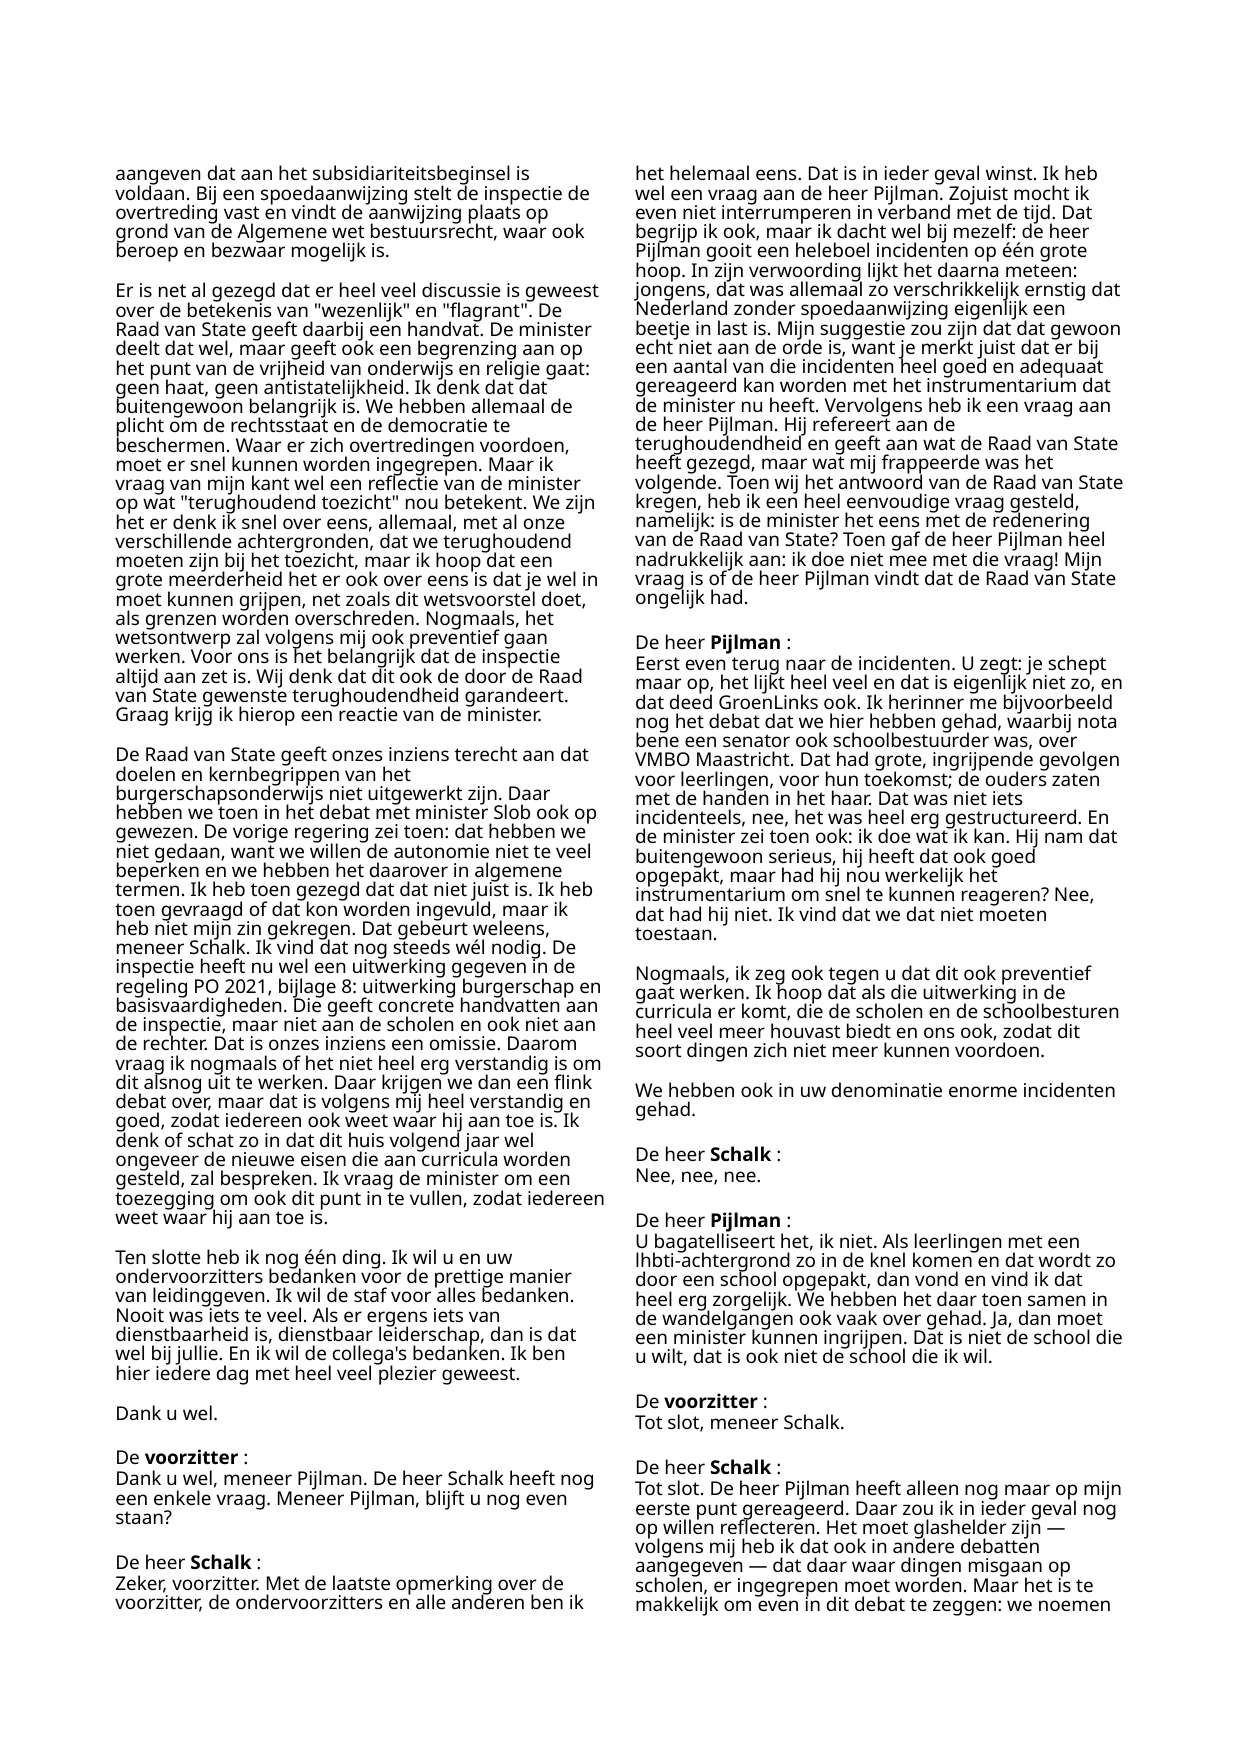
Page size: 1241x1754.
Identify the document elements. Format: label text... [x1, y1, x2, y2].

text De voorzitter : [115, 1444, 605, 1470]
text Zeker, voorzitter. Met de laatste opmerking over de voorzitter, de ondervoorzitters en alle anderen ben ik [115, 1575, 605, 1613]
text De voorzitter : [635, 1389, 1125, 1414]
text Tot slot, meneer Schalk. [635, 1414, 1125, 1434]
text Nee, nee, nee. [635, 1167, 1125, 1186]
text U bagatelliseert het, ik niet. Als leerlingen met een lhbti-achtergrond zo in de knel komen en dat wordt zo door een school opgepakt, dan vond en vind ik dat heel erg zorgelijk. We hebben het daar toen samen in de wandelgangen ook vaak over gehad. Ja, dan moet een minister kunnen ingrijpen. Dat is niet de school die u wilt, dat is ook niet de school die ik wil. [635, 1233, 1125, 1368]
text het helemaal eens. Dat is in ieder geval winst. Ik heb wel een vraag aan de heer Pijlman. Zojuist mocht ik even niet interrumperen in verband met de tijd. Dat begrijp ik ook, maar ik dacht wel bij mezelf: de heer Pijlman gooit een heleboel incidenten op één grote hoop. In zijn verwoording lijkt het daarna meteen: jongens, dat was allemaal zo verschrikkelijk ernstig dat Nederland zonder spoedaanwijzing eigenlijk een beetje in last is. Mijn suggestie zou zijn dat dat gewoon echt niet aan de orde is, want je merkt juist dat er bij een aantal van die incidenten heel goed en adequaat gereageerd kan worden met het instrumentarium dat de minister nu heeft. Vervolgens heb ik een vraag aan de heer Pijlman. Hij refereert aan de terughoudendheid en geeft aan wat de Raad van State heeft gezegd, maar wat mij frappeerde was het volgende. Toen wij het antwoord van de Raad van State kregen, heb ik een heel eenvoudige vraag gesteld, namelijk: is de minister het eens met de redenering van de Raad van State? Toen gaf de heer Pijlman heel nadrukkelijk aan: ik doe niet mee met die vraag! Mijn vraag is of de heer Pijlman vindt dat de Raad van State ongelijk had. [635, 165, 1125, 608]
text We hebben ook in uw denominatie enorme incidenten gehad. [635, 1082, 1125, 1121]
text Eerst even terug naar de incidenten. U zegt: je schept maar op, het lijkt heel veel en dat is eigenlijk niet zo, en dat deed GroenLinks ook. Ik herinner me bijvoorbeeld nog het debat dat we hier hebben gehad, waarbij nota bene een senator ook schoolbestuurder was, over VMBO Maastricht. Dat had grote, ingrijpende gevolgen voor leerlingen, voor hun toekomst; de ouders zaten met de handen in het haar. Dat was niet iets incidenteels, nee, het was heel erg gestructureerd. En de minister zei toen ook: ik doe wat ik kan. Hij nam dat buitengewoon serieus, hij heeft dat ook goed opgepakt, maar had hij nou werkelijk het instrumentarium om snel te kunnen reageren? Nee, dat had hij niet. Ik vind dat we dat niet moeten toestaan. [635, 655, 1125, 944]
text Er is net al gezegd dat er heel veel discussie is geweest over de betekenis van "wezenlijk" en "flagrant". De Raad van State geeft daarbij een handvat. De minister deelt dat wel, maar geeft ook een begrenzing aan op het punt van de vrijheid van onderwijs en religie gaat: geen haat, geen antistatelijkheid. Ik denk dat dat buitengewoon belangrijk is. We hebben allemaal de plicht om de rechtsstaat en de democratie te beschermen. Waar er zich overtredingen voordoen, moet er snel kunnen worden ingegrepen. Maar ik vraag van mijn kant wel een reflectie van de minister op wat "terughoudend toezicht" nou betekent. We zijn het er denk ik snel over eens, allemaal, met al onze verschillende achtergronden, dat we terughoudend moeten zijn bij het toezicht, maar ik hoop dat een grote meerderheid het er ook over eens is dat je wel in moet kunnen grijpen, net zoals dit wetsvoorstel doet, als grenzen worden overschreden. Nogmaals, het wetsontwerp zal volgens mij ook preventief gaan werken. Voor ons is het belangrijk dat de inspectie altijd aan zet is. Wij denk dat dit ook de door de Raad van State gewenste terughoudendheid garandeert. Graag krijg ik hierop een reactie van de minister. [115, 282, 605, 726]
text Dank u wel. [115, 1404, 605, 1424]
text Dank u wel, meneer Pijlman. De heer Schalk heeft nog een enkele vraag. Meneer Pijlman, blijft u nog even staan? [115, 1470, 605, 1528]
text De heer Schalk : [635, 1141, 1125, 1167]
text De heer Pijlman : [635, 1207, 1125, 1233]
text Tot slot. De heer Pijlman heeft alleen nog maar op mijn eerste punt gereageerd. Daar zou ik in ieder geval nog op willen reflecteren. Het moet glashelder zijn — volgens mij heb ik dat ook in andere debatten aangegeven — dat daar waar dingen misgaan op scholen, er ingegrepen moet worden. Maar het is te makkelijk om even in dit debat te zeggen: we noemen [635, 1480, 1125, 1615]
text aangeven dat aan het subsidiariteitsbeginsel is voldaan. Bij een spoedaanwijzing stelt de inspectie de overtreding vast en vindt de aanwijzing plaats op grond van de Algemene wet bestuursrecht, waar ook beroep en bezwaar mogelijk is. [115, 165, 605, 262]
text De Raad van State geeft onzes inziens terecht aan dat doelen en kernbegrippen van het burgerschapsonderwijs niet uitgewerkt zijn. Daar hebben we toen in het debat met minister Slob ook op gewezen. De vorige regering zei toen: dat hebben we niet gedaan, want we willen de autonomie niet te veel beperken en we hebben het daarover in algemene termen. Ik heb toen gezegd dat dat niet juist is. Ik heb toen gevraagd of dat kon worden ingevuld, maar ik heb niet mijn zin gekregen. Dat gebeurt weleens, meneer Schalk. Ik vind dat nog steeds wél nodig. De inspectie heeft nu wel een uitwerking gegeven in de regeling PO 2021, bijlage 8: uitwerking burgerschap en basisvaardigheden. Die geeft concrete handvatten aan de inspectie, maar niet aan de scholen en ook niet aan de rechter. Dat is onzes inziens een omissie. Daarom vraag ik nogmaals of het niet heel erg verstandig is om dit alsnog uit te werken. Daar krijgen we dan een flink debat over, maar dat is volgens mij heel verstandig en goed, zodat iedereen ook weet waar hij aan toe is. Ik denk of schat zo in dat dit huis volgend jaar wel ongeveer de nieuwe eisen die aan curricula worden gesteld, zal bespreken. Ik vraag de minister om een toezegging om ook dit punt in te vullen, zodat iedereen weet waar hij aan toe is. [115, 746, 605, 1228]
text De heer Schalk : [115, 1549, 605, 1575]
text Ten slotte heb ik nog één ding. Ik wil u en uw ondervoorzitters bedanken voor de prettige manier van leidinggeven. Ik wil de staf voor alles bedanken. Nooit was iets te veel. Als er ergens iets van dienstbaarheid is, dienstbaar leiderschap, dan is dat wel bij jullie. En ik wil de collega's bedanken. Ik ben hier iedere dag met heel veel plezier geweest. [115, 1249, 605, 1384]
text De heer Pijlman : [635, 629, 1125, 655]
text De heer Schalk : [635, 1454, 1125, 1480]
text Nogmaals, ik zeg ook tegen u dat dit ook preventief gaat werken. Ik hoop dat als die uitwerking in de curricula er komt, die de scholen en de schoolbesturen heel veel meer houvast biedt en ons ook, zodat dit soort dingen zich niet meer kunnen voordoen. [635, 965, 1125, 1061]
